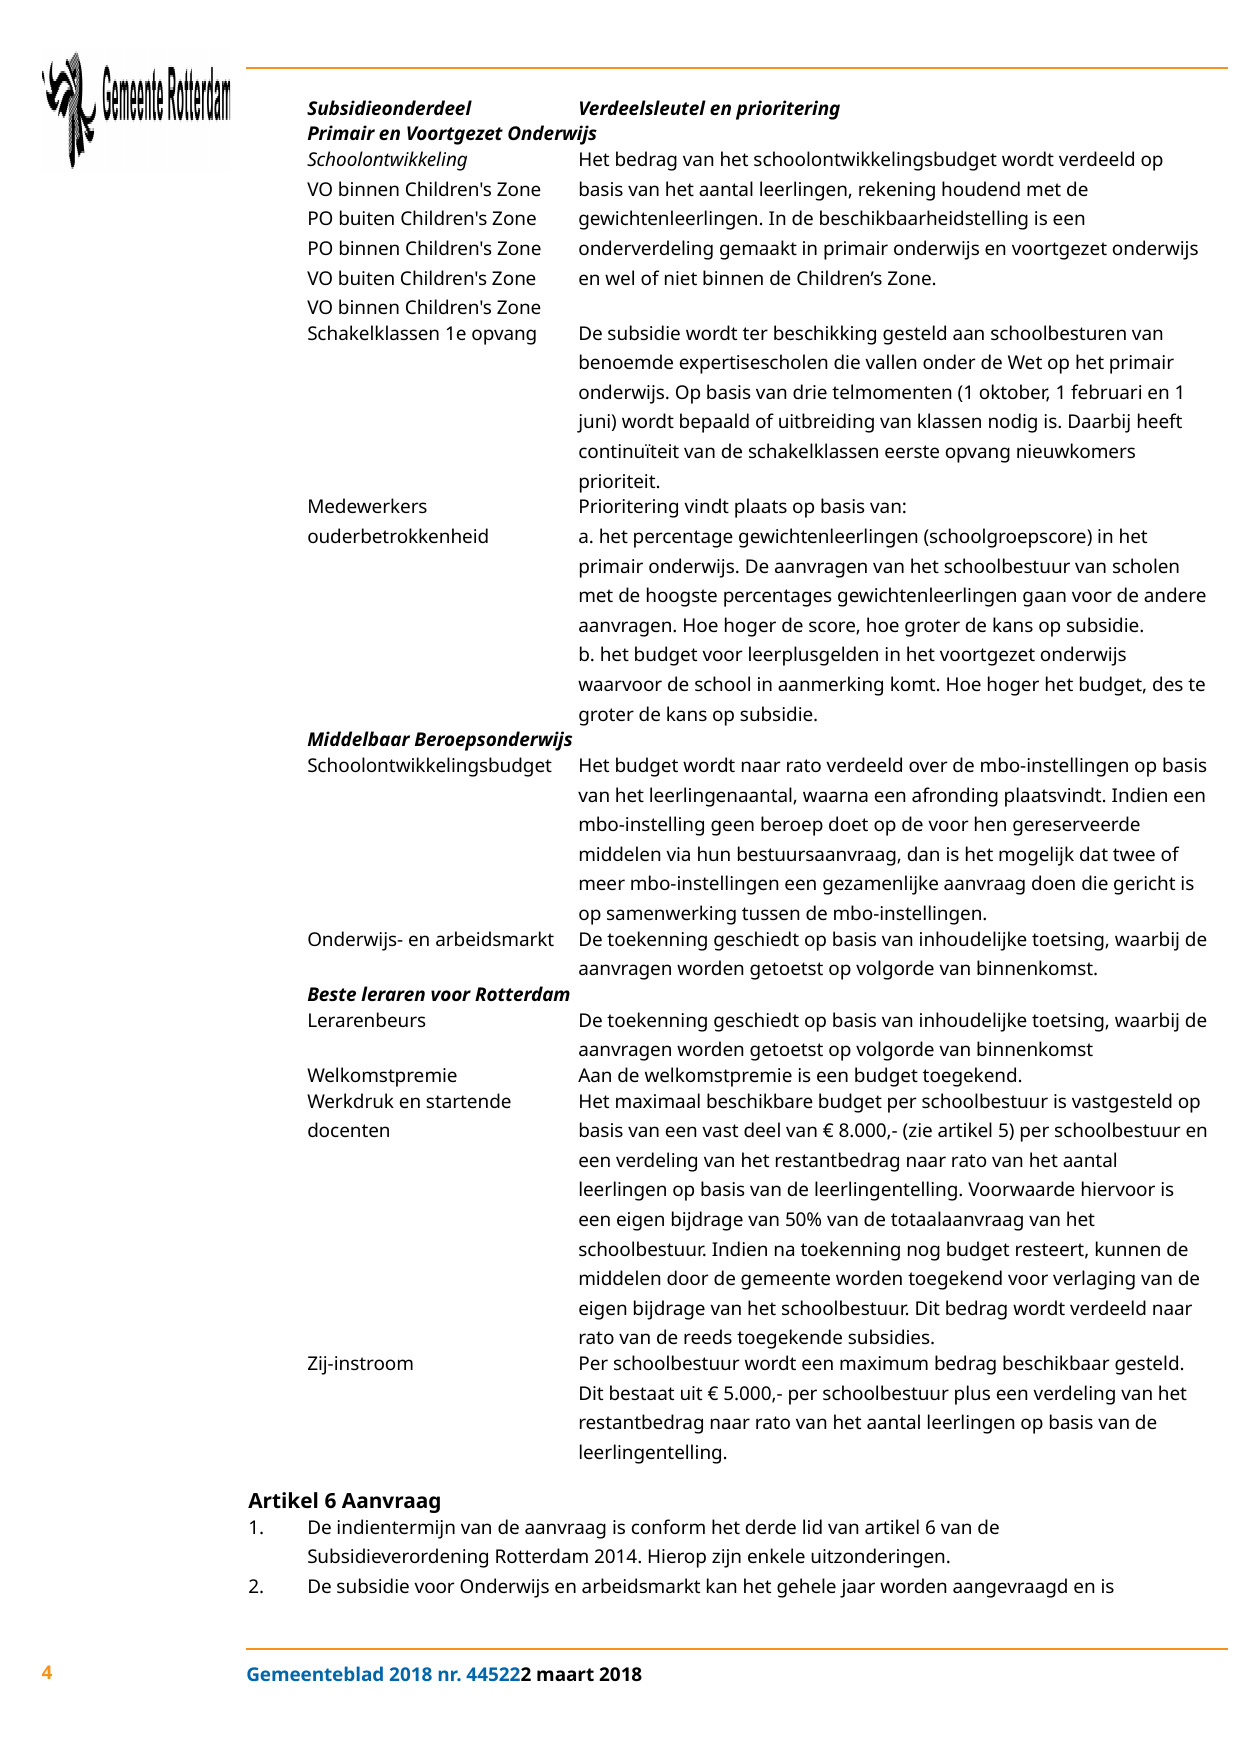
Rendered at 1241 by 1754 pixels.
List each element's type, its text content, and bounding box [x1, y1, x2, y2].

table_cell Het bedrag van het schoolontwikkelingsbudget wordt verdeeld op basis van het aantal leerlingen, rekening houdend met de gewichtenleerlingen. In de beschikbaarheidstelling is een onderverdeling gemaakt in primair onderwijs en voortgezet onderwijs en wel of niet binnen de Children’s Zone. [578, 146, 1211, 320]
list De subsidie voor Onderwijs en arbeidsmarkt kan het gehele jaar worden aangevraagd en is [248, 1573, 1152, 1599]
table_cell Werkdruk en startende docenten [307, 1088, 578, 1350]
table_cell Medewerkers ouderbetrokkenheid [307, 494, 578, 726]
table_header Subsidieonderdeel [307, 95, 578, 121]
table_cell Lerarenbeurs [307, 1007, 578, 1062]
table_cell Beste leraren voor Rotterdam [307, 981, 1211, 1007]
table_cell Primair en Voortgezet Onderwijs [307, 121, 1211, 146]
table_cell Zij-instroom [307, 1350, 578, 1465]
table_cell Schoolontwikkeling VO binnen Children's Zone PO buiten Children's Zone PO binnen Children's Zone VO buiten Children's Zone VO binnen Children's Zone [307, 146, 578, 320]
text Artikel 6 Aanvraag [248, 1486, 1152, 1514]
table_cell Schoolontwikkelingsbudget [307, 752, 578, 926]
table_cell Prioritering vindt plaats op basis van: a. het percentage gewichtenleerlingen (schoolgroepscore) in het primair onderwijs. De aanvragen van het schoolbestuur van scholen met de hoogste percentages gewichtenleerlingen gaan voor de andere aanvragen. Hoe hoger de score, hoe groter de kans op subsidie. b. het budget voor leerplusgelden in het voortgezet onderwijs waarvoor de school in aanmerking komt. Hoe hoger het budget, des te groter de kans op subsidie. [578, 494, 1211, 726]
picture [41, 47, 231, 172]
table_cell Aan de welkomstpremie is een budget toegekend. [578, 1062, 1211, 1088]
table_cell Middelbaar Beroepsonderwijs [307, 726, 1211, 752]
table_cell De subsidie wordt ter beschikking gesteld aan schoolbesturen van benoemde expertisescholen die vallen onder de Wet op het primair onderwijs. Op basis van drie telmomenten (1 oktober, 1 februari en 1 juni) wordt bepaald of uitbreiding van klassen nodig is. Daarbij heeft continuïteit van de schakelklassen eerste opvang nieuwkomers prioriteit. [578, 320, 1211, 494]
table_cell Onderwijs- en arbeidsmarkt [307, 926, 578, 981]
table_cell Het maximaal beschikbare budget per schoolbestuur is vastgesteld op basis van een vast deel van € 8.000,- (zie artikel 5) per schoolbestuur en een verdeling van het restantbedrag naar rato van het aantal leerlingen op basis van de leerlingentelling. Voorwaarde hiervoor is een eigen bijdrage van 50% van de totaalaanvraag van het schoolbestuur. Indien na toekenning nog budget resteert, kunnen de middelen door de gemeente worden toegekend voor verlaging van de eigen bijdrage van het schoolbestuur. Dit bedrag wordt verdeeld naar rato van de reeds toegekende subsidies. [578, 1088, 1211, 1350]
table_cell De toekenning geschiedt op basis van inhoudelijke toetsing, waarbij de aanvragen worden getoetst op volgorde van binnenkomst. [578, 926, 1211, 981]
table_cell De toekenning geschiedt op basis van inhoudelijke toetsing, waarbij de aanvragen worden getoetst op volgorde van binnenkomst [578, 1007, 1211, 1062]
table_cell Per schoolbestuur wordt een maximum bedrag beschikbaar gesteld. Dit bestaat uit € 5.000,- per schoolbestuur plus een verdeling van het restantbedrag naar rato van het aantal leerlingen op basis van de leerlingentelling. [578, 1350, 1211, 1465]
table_cell Welkomstpremie [307, 1062, 578, 1088]
table_cell Het budget wordt naar rato verdeeld over de mbo-instellingen op basis van het leerlingenaantal, waarna een afronding plaatsvindt. Indien een mbo-instelling geen beroep doet op de voor hen gereserveerde middelen via hun bestuursaanvraag, dan is het mogelijk dat twee of meer mbo-instellingen een gezamenlijke aanvraag doen die gericht is op samenwerking tussen de mbo-instellingen. [578, 752, 1211, 926]
table_cell Schakelklassen 1e opvang [307, 320, 578, 494]
table_header Verdeelsleutel en prioritering [578, 95, 1211, 121]
list De indientermijn van de aanvraag is conform het derde lid van artikel 6 van de Subsidieverordening Rotterdam 2014. Hierop zijn enkele uitzonderingen. [248, 1514, 1152, 1569]
